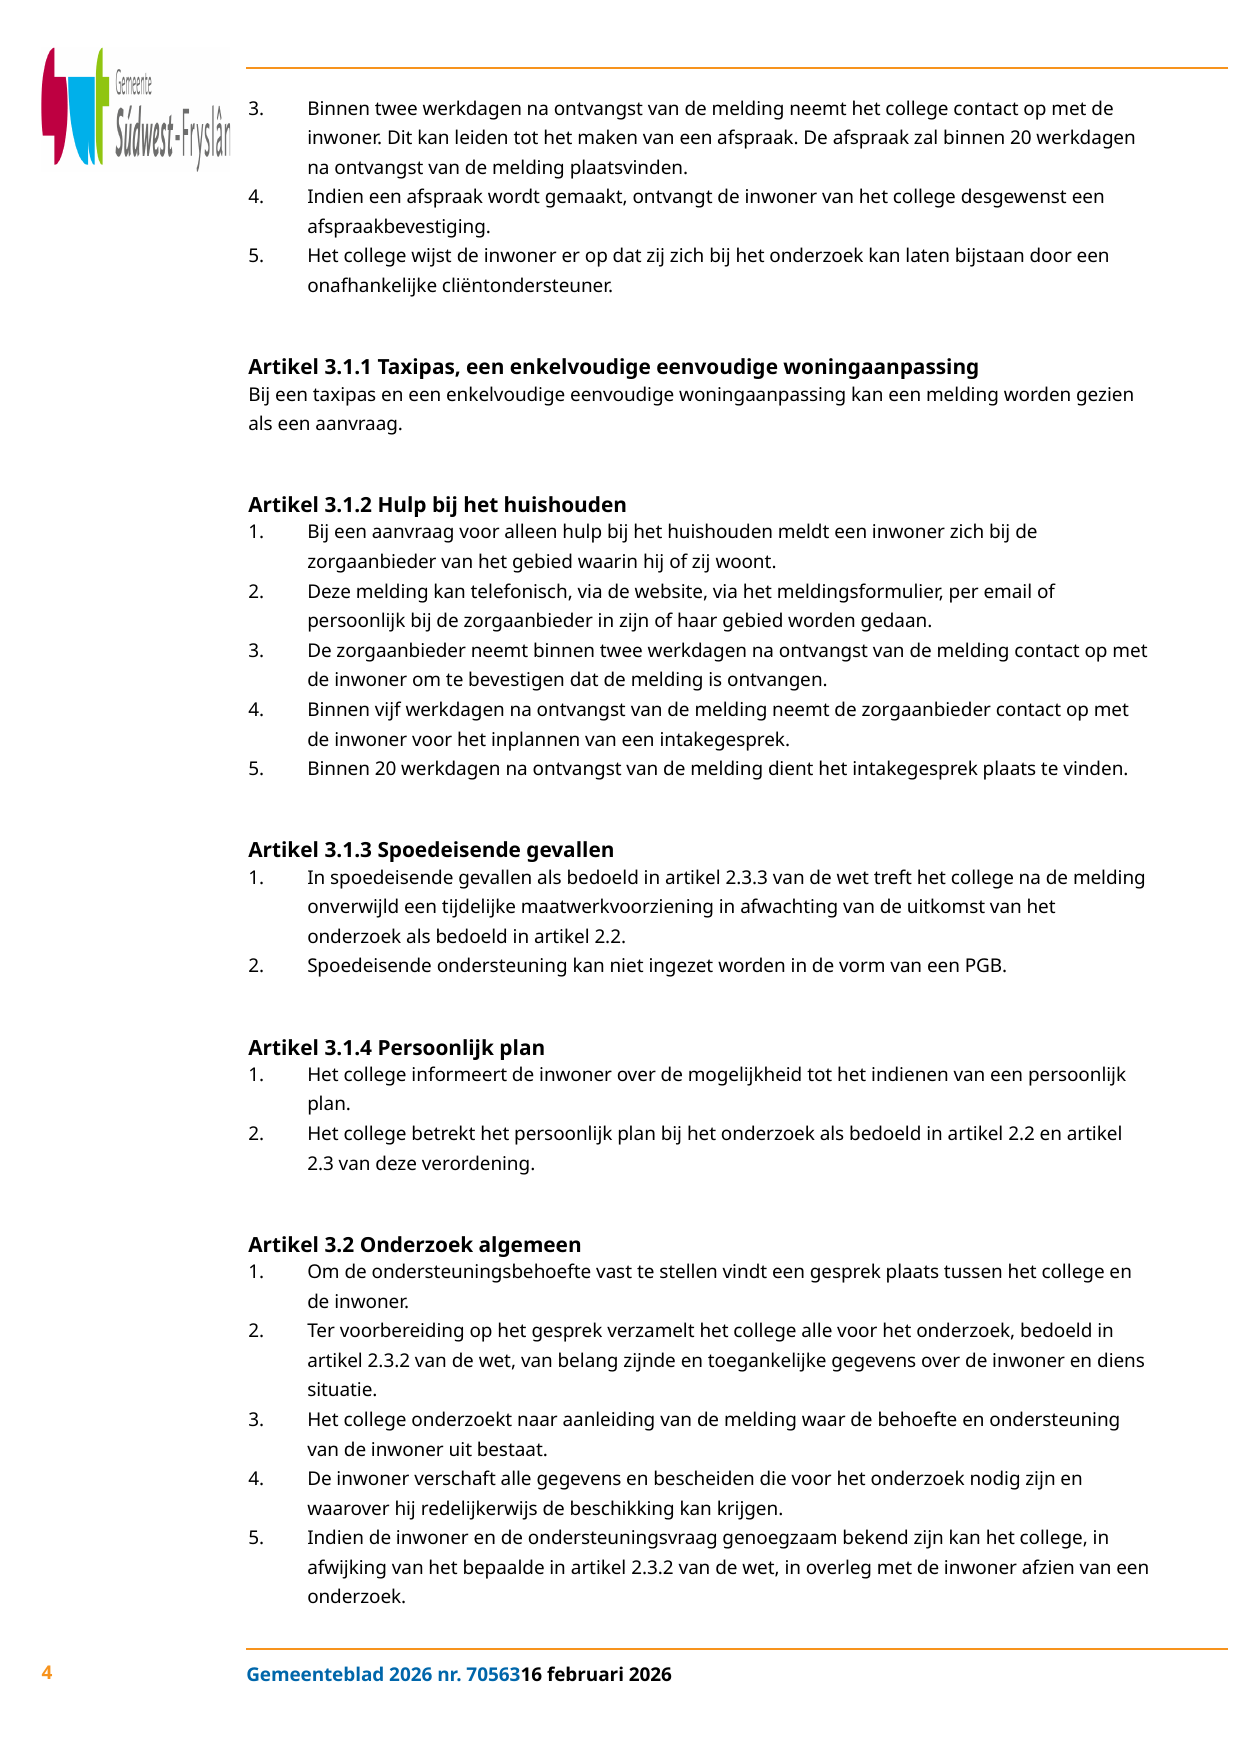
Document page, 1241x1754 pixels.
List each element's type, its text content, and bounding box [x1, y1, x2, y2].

text Bij een taxipas en een enkelvoudige eenvoudige woningaanpassing kan een melding worden gezien als een aanvraag. [248, 381, 1152, 436]
list Het college onderzoekt naar aanleiding van de melding waar de behoefte en ondersteuning van de inwoner uit bestaat. [248, 1406, 1152, 1461]
list Indien een afspraak wordt gemaakt, ontvangt de inwoner van het college desgewenst een afspraakbevestiging. [248, 183, 1152, 239]
picture [41, 47, 231, 172]
list Binnen vijf werkdagen na ontvangst van de melding neemt de zorgaanbieder contact op met de inwoner voor het inplannen van een intakegesprek. [248, 696, 1152, 752]
list Om de ondersteuningsbehoefte vast te stellen vindt een gesprek plaats tussen het college en de inwoner. [248, 1258, 1152, 1313]
text Artikel 3.1.3 Spoedeisende gevallen [248, 835, 1152, 864]
text Artikel 3.1.2 Hulp bij het huishouden [248, 490, 1152, 519]
list Binnen twee werkdagen na ontvangst van de melding neemt het college contact op met de inwoner. Dit kan leiden tot het maken van een afspraak. De afspraak zal binnen 20 werkdagen na ontvangst van de melding plaatsvinden. [248, 95, 1152, 180]
text Artikel 3.1.1 Taxipas, een enkelvoudige eenvoudige woningaanpassing [248, 352, 1152, 381]
list Het college wijst de inwoner er op dat zij zich bij het onderzoek kan laten bijstaan door een onafhankelijke cliëntondersteuner. [248, 243, 1152, 298]
text Artikel 3.1.4 Persoonlijk plan [248, 1033, 1152, 1061]
list Bij een aanvraag voor alleen hulp bij het huishouden meldt een inwoner zich bij de zorgaanbieder van het gebied waarin hij of zij woont. [248, 519, 1152, 574]
text Artikel 3.2 Onderzoek algemeen [248, 1230, 1152, 1258]
list Het college informeert de inwoner over de mogelijkheid tot het indienen van een persoonlijk plan. [248, 1061, 1152, 1116]
list Deze melding kan telefonisch, via de website, via het meldingsformulier, per email of persoonlijk bij de zorgaanbieder in zijn of haar gebied worden gedaan. [248, 578, 1152, 633]
list In spoedeisende gevallen als bedoeld in artikel 2.3.3 van de wet treft het college na de melding onverwijld een tijdelijke maatwerkvoorziening in afwachting van de uitkomst van het onderzoek als bedoeld in artikel 2.2. [248, 864, 1152, 949]
list Binnen 20 werkdagen na ontvangst van de melding dient het intakegesprek plaats te vinden. [248, 755, 1152, 781]
list Indien de inwoner en de ondersteuningsvraag genoegzaam bekend zijn kan het college, in afwijking van het bepaalde in artikel 2.3.2 van de wet, in overleg met de inwoner afzien van een onderzoek. [248, 1524, 1152, 1609]
list De inwoner verschaft alle gegevens en bescheiden die voor het onderzoek nodig zijn en waarover hij redelijkerwijs de beschikking kan krijgen. [248, 1465, 1152, 1521]
list De zorgaanbieder neemt binnen twee werkdagen na ontvangst van de melding contact op met de inwoner om te bevestigen dat de melding is ontvangen. [248, 637, 1152, 692]
list Ter voorbereiding op het gesprek verzamelt het college alle voor het onderzoek, bedoeld in artikel 2.3.2 van de wet, van belang zijnde en toegankelijke gegevens over de inwoner en diens situatie. [248, 1317, 1152, 1402]
list Het college betrekt het persoonlijk plan bij het onderzoek als bedoeld in artikel 2.2 en artikel 2.3 van deze verordening. [248, 1120, 1152, 1176]
list Spoedeisende ondersteuning kan niet ingezet worden in de vorm van een PGB. [248, 953, 1152, 978]
